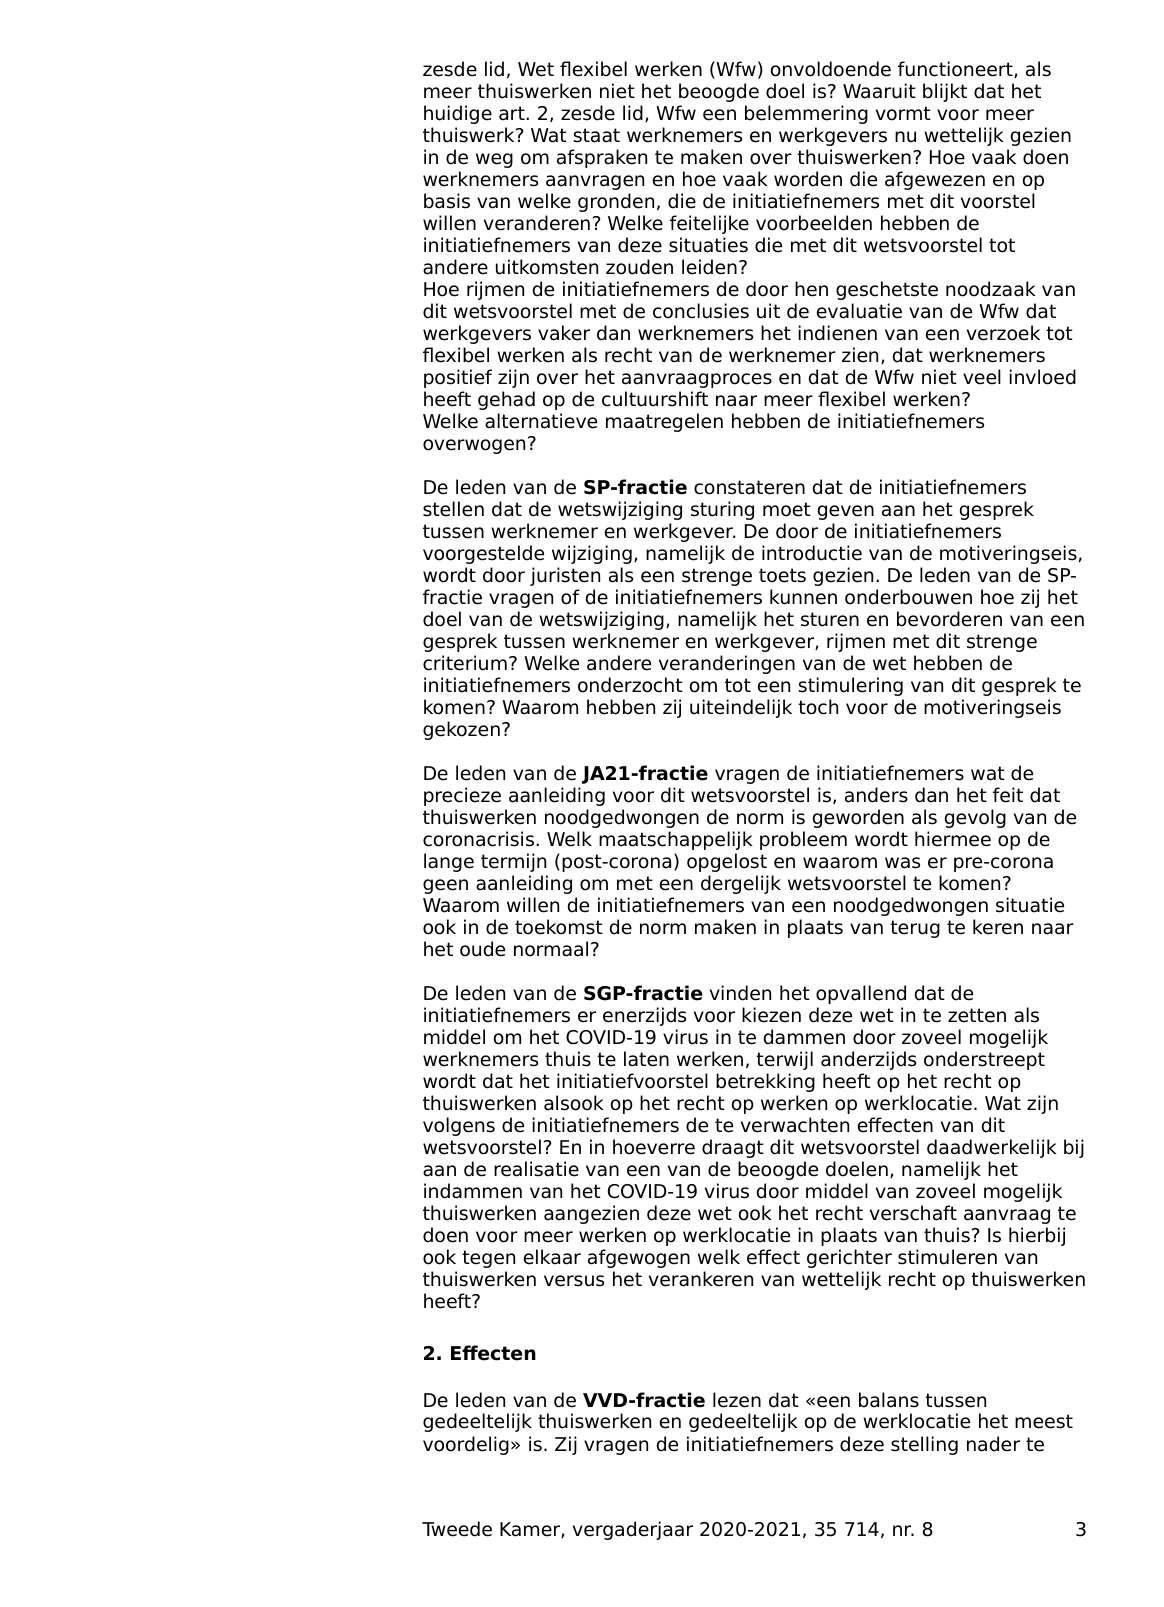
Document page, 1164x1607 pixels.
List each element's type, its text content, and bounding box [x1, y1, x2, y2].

text De leden van de JA21-fractie vragen de initiatiefnemers wat de precieze aanleiding voor dit wetsvoorstel is, anders dan het feit dat thuiswerken noodgedwongen de norm is geworden als gevolg van de coronacrisis. Welk maatschappelijk probleem wordt hiermee op de lange termijn (post-corona) opgelost en waarom was er pre-corona geen aanleiding om met een dergelijk wetsvoorstel te komen? Waarom willen de initiatiefnemers van een noodgedwongen situatie ook in de toekomst de norm maken in plaats van terug te keren naar het oude normaal? [422, 763, 1087, 961]
text Welke alternatieve maatregelen hebben de initiatiefnemers overwogen? [422, 411, 1087, 455]
text zesde lid, Wet flexibel werken (Wfw) onvoldoende functioneert, als meer thuiswerken niet het beoogde doel is? Waaruit blijkt dat het huidige art. 2, zesde lid, Wfw een belemmering vormt voor meer thuiswerk? Wat staat werknemers en werkgevers nu wettelijk gezien in de weg om afspraken te maken over thuiswerken? Hoe vaak doen werknemers aanvragen en hoe vaak worden die afgewezen en op basis van welke gronden, die de initiatiefnemers met dit voorstel willen veranderen? Welke feitelijke voorbeelden hebben de initiatiefnemers van deze situaties die met dit wetsvoorstel tot andere uitkomsten zouden leiden? [422, 59, 1087, 279]
text De leden van de VVD-fractie lezen dat «een balans tussen gedeeltelijk thuiswerken en gedeeltelijk op de werklocatie het meest voordelig» is. Zij vragen de initiatiefnemers deze stelling nader te [422, 1389, 1087, 1455]
subtitle 2. Effecten [422, 1342, 1087, 1364]
text De leden van de SGP-fractie vinden het opvallend dat de initiatiefnemers er enerzijds voor kiezen deze wet in te zetten als middel om het COVID-19 virus in te dammen door zoveel mogelijk werknemers thuis te laten werken, terwijl anderzijds onderstreept wordt dat het initiatiefvoorstel betrekking heeft op het recht op thuiswerken alsook op het recht op werken op werklocatie. Wat zijn volgens de initiatiefnemers de te verwachten effecten van dit wetsvoorstel? En in hoeverre draagt dit wetsvoorstel daadwerkelijk bij aan de realisatie van een van de beoogde doelen, namelijk het indammen van het COVID-19 virus door middel van zoveel mogelijk thuiswerken aangezien deze wet ook het recht verschaft aanvraag te doen voor meer werken op werklocatie in plaats van thuis? Is hierbij ook tegen elkaar afgewogen welk effect gerichter stimuleren van thuiswerken versus het verankeren van wettelijk recht op thuiswerken heeft? [422, 983, 1087, 1312]
text De leden van de SP-fractie constateren dat de initiatiefnemers stellen dat de wetswijziging sturing moet geven aan het gesprek tussen werknemer en werkgever. De door de initiatiefnemers voorgestelde wijziging, namelijk de introductie van de motiveringseis, wordt door juristen als een strenge toets gezien. De leden van de SP-fractie vragen of de initiatiefnemers kunnen onderbouwen hoe zij het doel van de wetswijziging, namelijk het sturen en bevorderen van een gesprek tussen werknemer en werkgever, rijmen met dit strenge criterium? Welke andere veranderingen van de wet hebben de initiatiefnemers onderzocht om tot een stimulering van dit gesprek te komen? Waarom hebben zij uiteindelijk toch voor de motiveringseis gekozen? [422, 477, 1087, 741]
text Hoe rijmen de initiatiefnemers de door hen geschetste noodzaak van dit wetsvoorstel met de conclusies uit de evaluatie van de Wfw dat werkgevers vaker dan werknemers het indienen van een verzoek tot flexibel werken als recht van de werknemer zien, dat werknemers positief zijn over het aanvraagproces en dat de Wfw niet veel invloed heeft gehad op de cultuurshift naar meer flexibel werken? [422, 279, 1087, 411]
